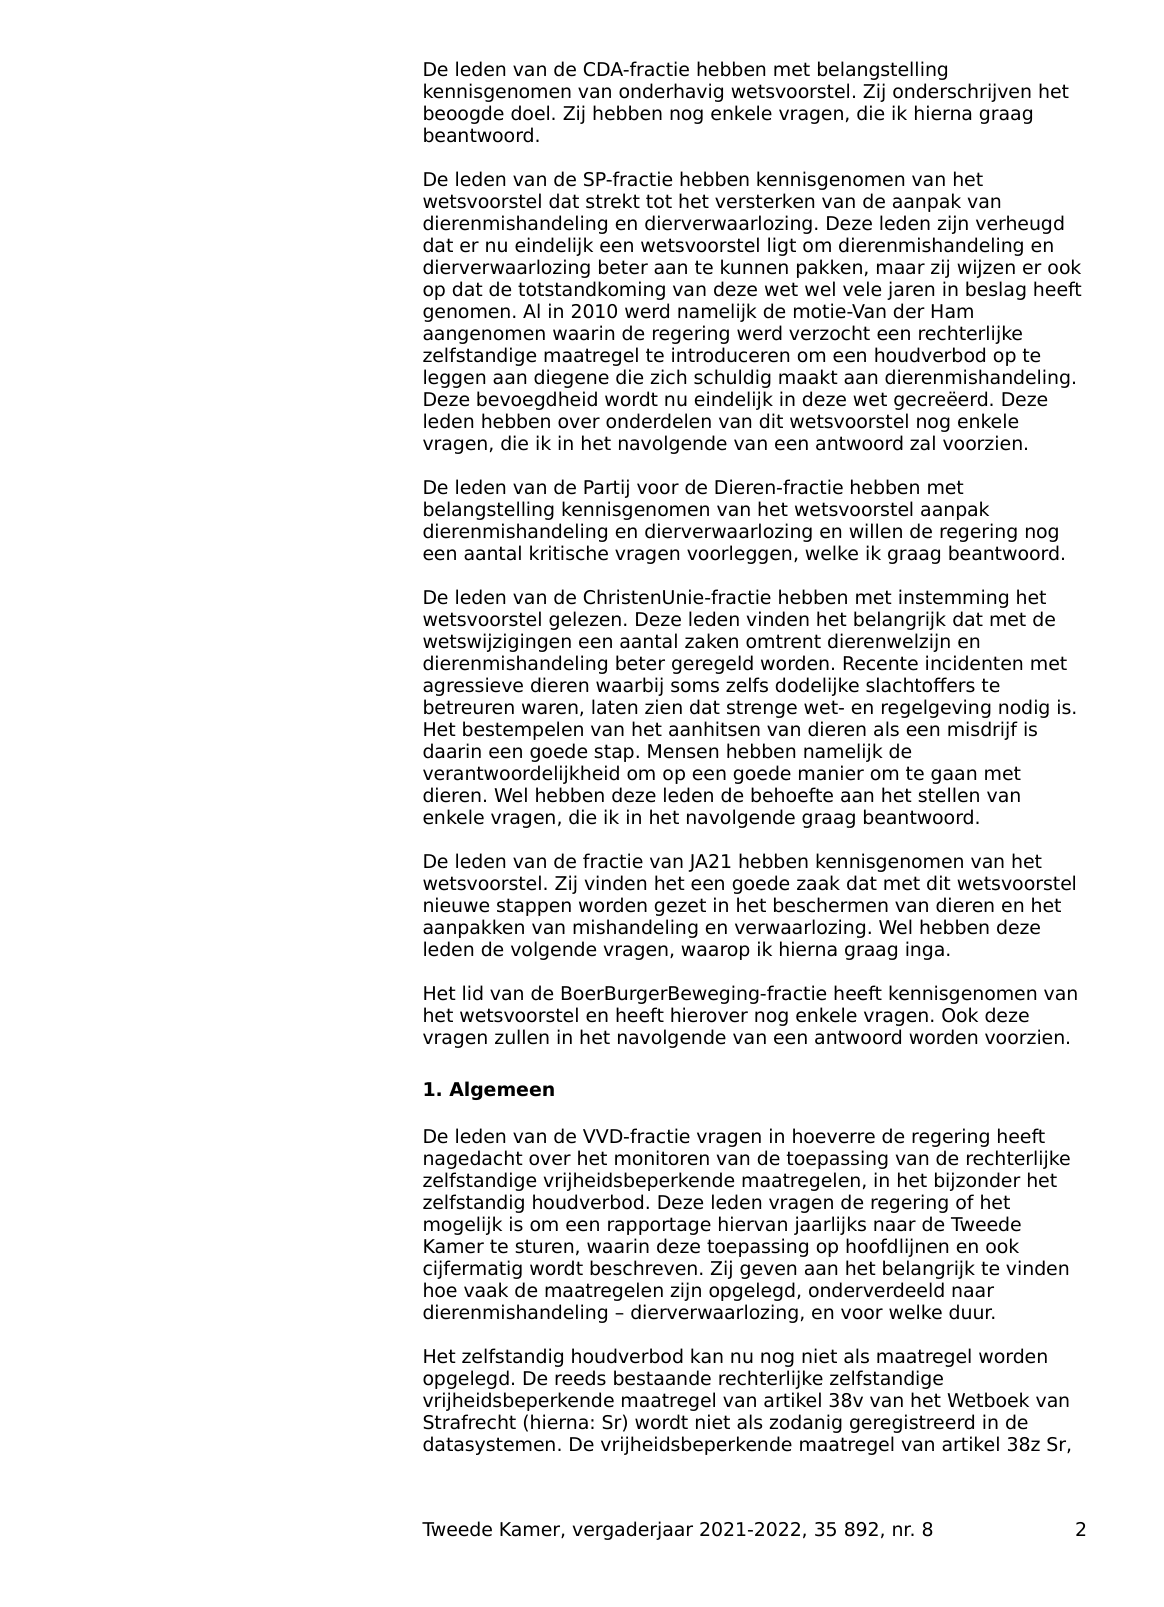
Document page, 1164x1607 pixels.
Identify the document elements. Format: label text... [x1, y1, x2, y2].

text De leden van de VVD-fractie vragen in hoeverre de regering heeft nagedacht over het monitoren van de toepassing van de rechterlijke zelfstandige vrijheidsbeperkende maatregelen, in het bijzonder het zelfstandig houdverbod. Deze leden vragen de regering of het mogelijk is om een rapportage hiervan jaarlijks naar de Tweede Kamer te sturen, waarin deze toepassing op hoofdlijnen en ook cijfermatig wordt beschreven. Zij geven aan het belangrijk te vinden hoe vaak de maatregelen zijn opgelegd, onderverdeeld naar dierenmishandeling – dierverwaarlozing, en voor welke duur. [422, 1126, 1087, 1324]
text De leden van de ChristenUnie-fractie hebben met instemming het wetsvoorstel gelezen. Deze leden vinden het belangrijk dat met de wetswijzigingen een aantal zaken omtrent dierenwelzijn en dierenmishandeling beter geregeld worden. Recente incidenten met agressieve dieren waarbij soms zelfs dodelijke slachtoffers te betreuren waren, laten zien dat strenge wet- en regelgeving nodig is. Het bestempelen van het aanhitsen van dieren als een misdrijf is daarin een goede stap. Mensen hebben namelijk de verantwoordelijkheid om op een goede manier om te gaan met dieren. Wel hebben deze leden de behoefte aan het stellen van enkele vragen, die ik in het navolgende graag beantwoord. [422, 587, 1087, 829]
text De leden van de fractie van JA21 hebben kennisgenomen van het wetsvoorstel. Zij vinden het een goede zaak dat met dit wetsvoorstel nieuwe stappen worden gezet in het beschermen van dieren en het aanpakken van mishandeling en verwaarlozing. Wel hebben deze leden de volgende vragen, waarop ik hierna graag inga. [422, 851, 1087, 961]
text De leden van de CDA-fractie hebben met belangstelling kennisgenomen van onderhavig wetsvoorstel. Zij onderschrijven het beoogde doel. Zij hebben nog enkele vragen, die ik hierna graag beantwoord. [422, 59, 1087, 147]
text Het lid van de BoerBurgerBeweging-fractie heeft kennisgenomen van het wetsvoorstel en heeft hierover nog enkele vragen. Ook deze vragen zullen in het navolgende van een antwoord worden voorzien. [422, 983, 1087, 1049]
subtitle 1. Algemeen [422, 1079, 1087, 1101]
text De leden van de SP-fractie hebben kennisgenomen van het wetsvoorstel dat strekt tot het versterken van de aanpak van dierenmishandeling en dierverwaarlozing. Deze leden zijn verheugd dat er nu eindelijk een wetsvoorstel ligt om dierenmishandeling en dierverwaarlozing beter aan te kunnen pakken, maar zij wijzen er ook op dat de totstandkoming van deze wet wel vele jaren in beslag heeft genomen. Al in 2010 werd namelijk de motie-Van der Ham aangenomen waarin de regering werd verzocht een rechterlijke zelfstandige maatregel te introduceren om een houdverbod op te leggen aan diegene die zich schuldig maakt aan dierenmishandeling. Deze bevoegdheid wordt nu eindelijk in deze wet gecreëerd. Deze leden hebben over onderdelen van dit wetsvoorstel nog enkele vragen, die ik in het navolgende van een antwoord zal voorzien. [422, 169, 1087, 455]
text De leden van de Partij voor de Dieren-fractie hebben met belangstelling kennisgenomen van het wetsvoorstel aanpak dierenmishandeling en dierverwaarlozing en willen de regering nog een aantal kritische vragen voorleggen, welke ik graag beantwoord. [422, 477, 1087, 565]
text Het zelfstandig houdverbod kan nu nog niet als maatregel worden opgelegd. De reeds bestaande rechterlijke zelfstandige vrijheidsbeperkende maatregel van artikel 38v van het Wetboek van Strafrecht (hierna: Sr) wordt niet als zodanig geregistreerd in de datasystemen. De vrijheidsbeperkende maatregel van artikel 38z Sr, [422, 1346, 1087, 1456]
